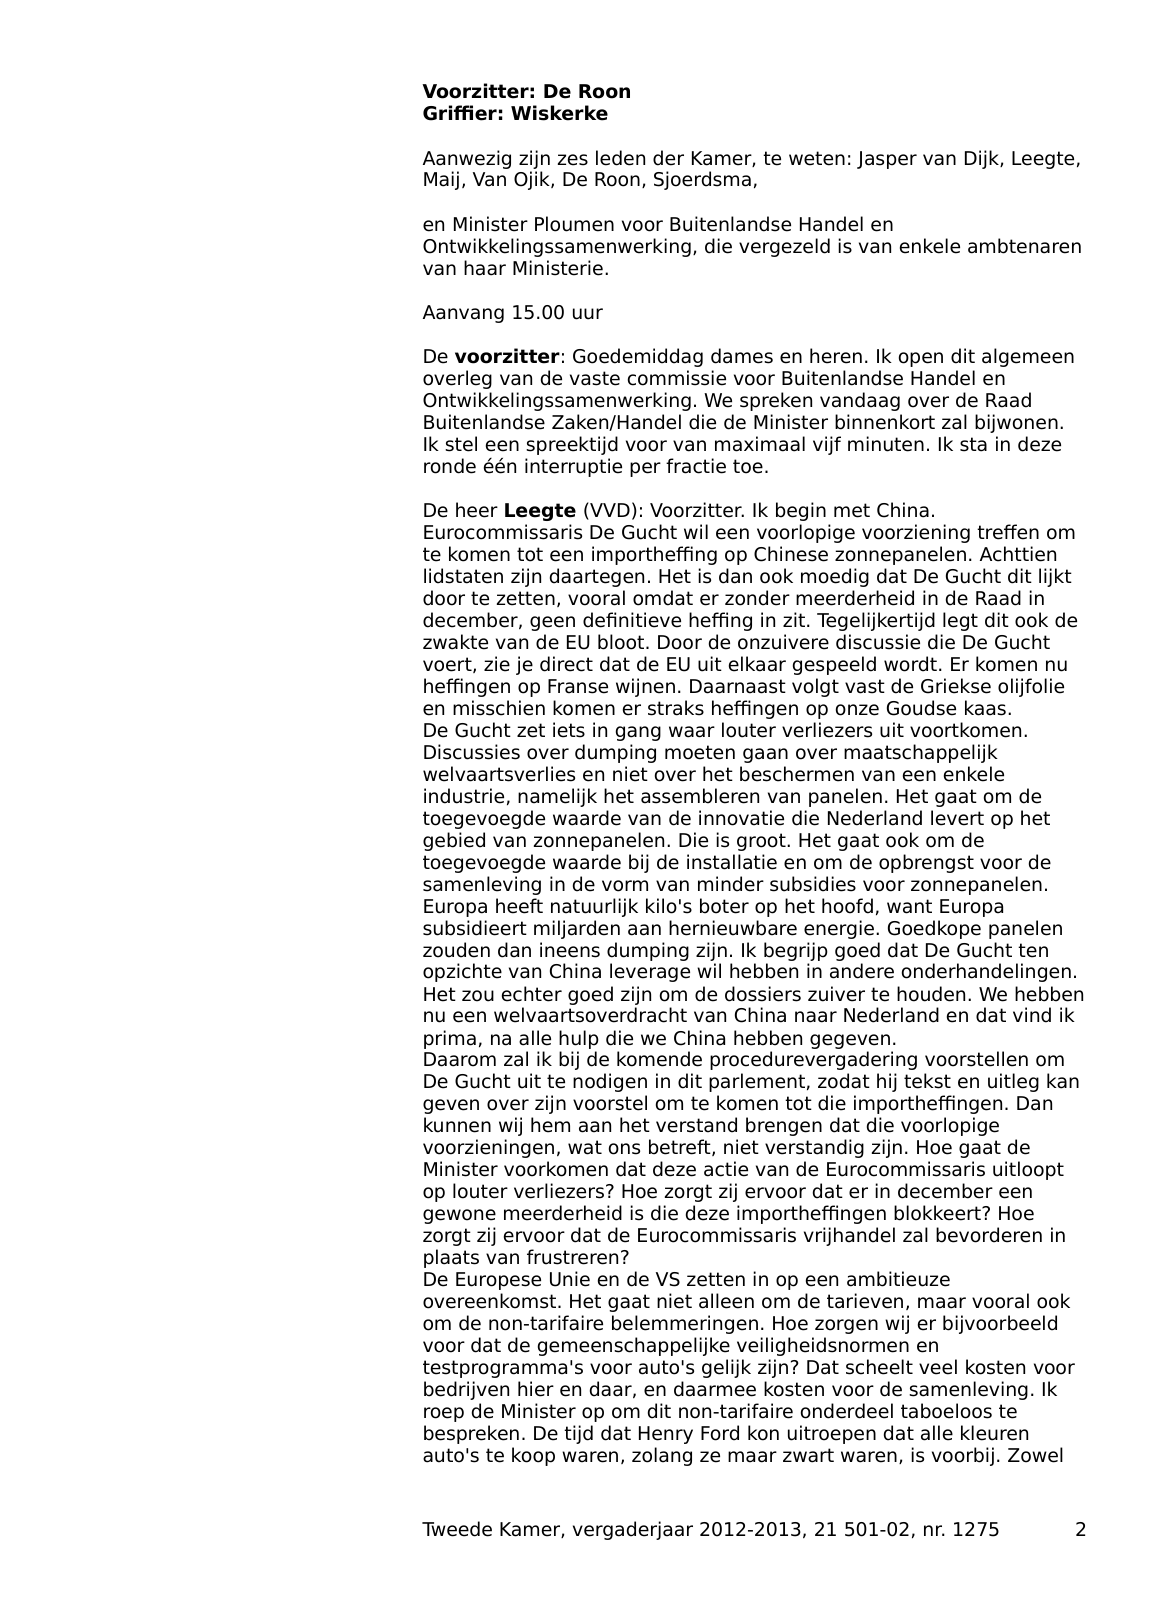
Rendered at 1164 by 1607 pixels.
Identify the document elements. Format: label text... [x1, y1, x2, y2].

text De voorzitter: Goedemiddag dames en heren. Ik open dit algemeen overleg van de vaste commissie voor Buitenlandse Handel en Ontwikkelingssamenwerking. We spreken vandaag over de Raad Buitenlandse Zaken/Handel die de Minister binnenkort zal bijwonen. Ik stel een spreektijd voor van maximaal vijf minuten. Ik sta in deze ronde één interruptie per fractie toe. [422, 346, 1087, 478]
text Europa heeft natuurlijk kilo's boter op het hoofd, want Europa subsidieert miljarden aan hernieuwbare energie. Goedkope panelen zouden dan ineens dumping zijn. Ik begrijp goed dat De Gucht ten opzichte van China leverage wil hebben in andere onderhandelingen. Het zou echter goed zijn om de dossiers zuiver te houden. We hebben nu een welvaartsoverdracht van China naar Nederland en dat vind ik prima, na alle hulp die we China hebben gegeven. [422, 896, 1087, 1049]
text Griffier: Wiskerke [422, 103, 1087, 125]
text Aanvang 15.00 uur [422, 302, 1087, 324]
text en Minister Ploumen voor Buitenlandse Handel en Ontwikkelingssamenwerking, die vergezeld is van enkele ambtenaren van haar Ministerie. [422, 213, 1087, 279]
text De heer Leegte (VVD): Voorzitter. Ik begin met China. Eurocommissaris De Gucht wil een voorlopige voorziening treffen om te komen tot een importheffing op Chinese zonnepanelen. Achttien lidstaten zijn daartegen. Het is dan ook moedig dat De Gucht dit lijkt door te zetten, vooral omdat er zonder meerderheid in de Raad in december, geen definitieve heffing in zit. Tegelijkertijd legt dit ook de zwakte van de EU bloot. Door de onzuivere discussie die De Gucht voert, zie je direct dat de EU uit elkaar gespeeld wordt. Er komen nu heffingen op Franse wijnen. Daarnaast volgt vast de Griekse olijfolie en misschien komen er straks heffingen op onze Goudse kaas. [422, 500, 1087, 720]
text Aanwezig zijn zes leden der Kamer, te weten: Jasper van Dijk, Leegte, Maij, Van Ojik, De Roon, Sjoerdsma, [422, 147, 1087, 191]
text Voorzitter: De Roon [422, 81, 1087, 103]
text De Gucht zet iets in gang waar louter verliezers uit voortkomen. Discussies over dumping moeten gaan over maatschappelijk welvaartsverlies en niet over het beschermen van een enkele industrie, namelijk het assembleren van panelen. Het gaat om de toegevoegde waarde van de innovatie die Nederland levert op het gebied van zonnepanelen. Die is groot. Het gaat ook om de toegevoegde waarde bij de installatie en om de opbrengst voor de samenleving in de vorm van minder subsidies voor zonnepanelen. [422, 720, 1087, 896]
text De Europese Unie en de VS zetten in op een ambitieuze overeenkomst. Het gaat niet alleen om de tarieven, maar vooral ook om de non-tarifaire belemmeringen. Hoe zorgen wij er bijvoorbeeld voor dat de gemeenschappelijke veiligheidsnormen en testprogramma's voor auto's gelijk zijn? Dat scheelt veel kosten voor bedrijven hier en daar, en daarmee kosten voor de samenleving. Ik roep de Minister op om dit non-tarifaire onderdeel taboeloos te bespreken. De tijd dat Henry Ford kon uitroepen dat alle kleuren auto's te koop waren, zolang ze maar zwart waren, is voorbij. Zowel [422, 1269, 1087, 1467]
text Daarom zal ik bij de komende procedurevergadering voorstellen om De Gucht uit te nodigen in dit parlement, zodat hij tekst en uitleg kan geven over zijn voorstel om te komen tot die importheffingen. Dan kunnen wij hem aan het verstand brengen dat die voorlopige voorzieningen, wat ons betreft, niet verstandig zijn. Hoe gaat de Minister voorkomen dat deze actie van de Eurocommissaris uitloopt op louter verliezers? Hoe zorgt zij ervoor dat er in december een gewone meerderheid is die deze importheffingen blokkeert? Hoe zorgt zij ervoor dat de Eurocommissaris vrijhandel zal bevorderen in plaats van frustreren? [422, 1049, 1087, 1269]
